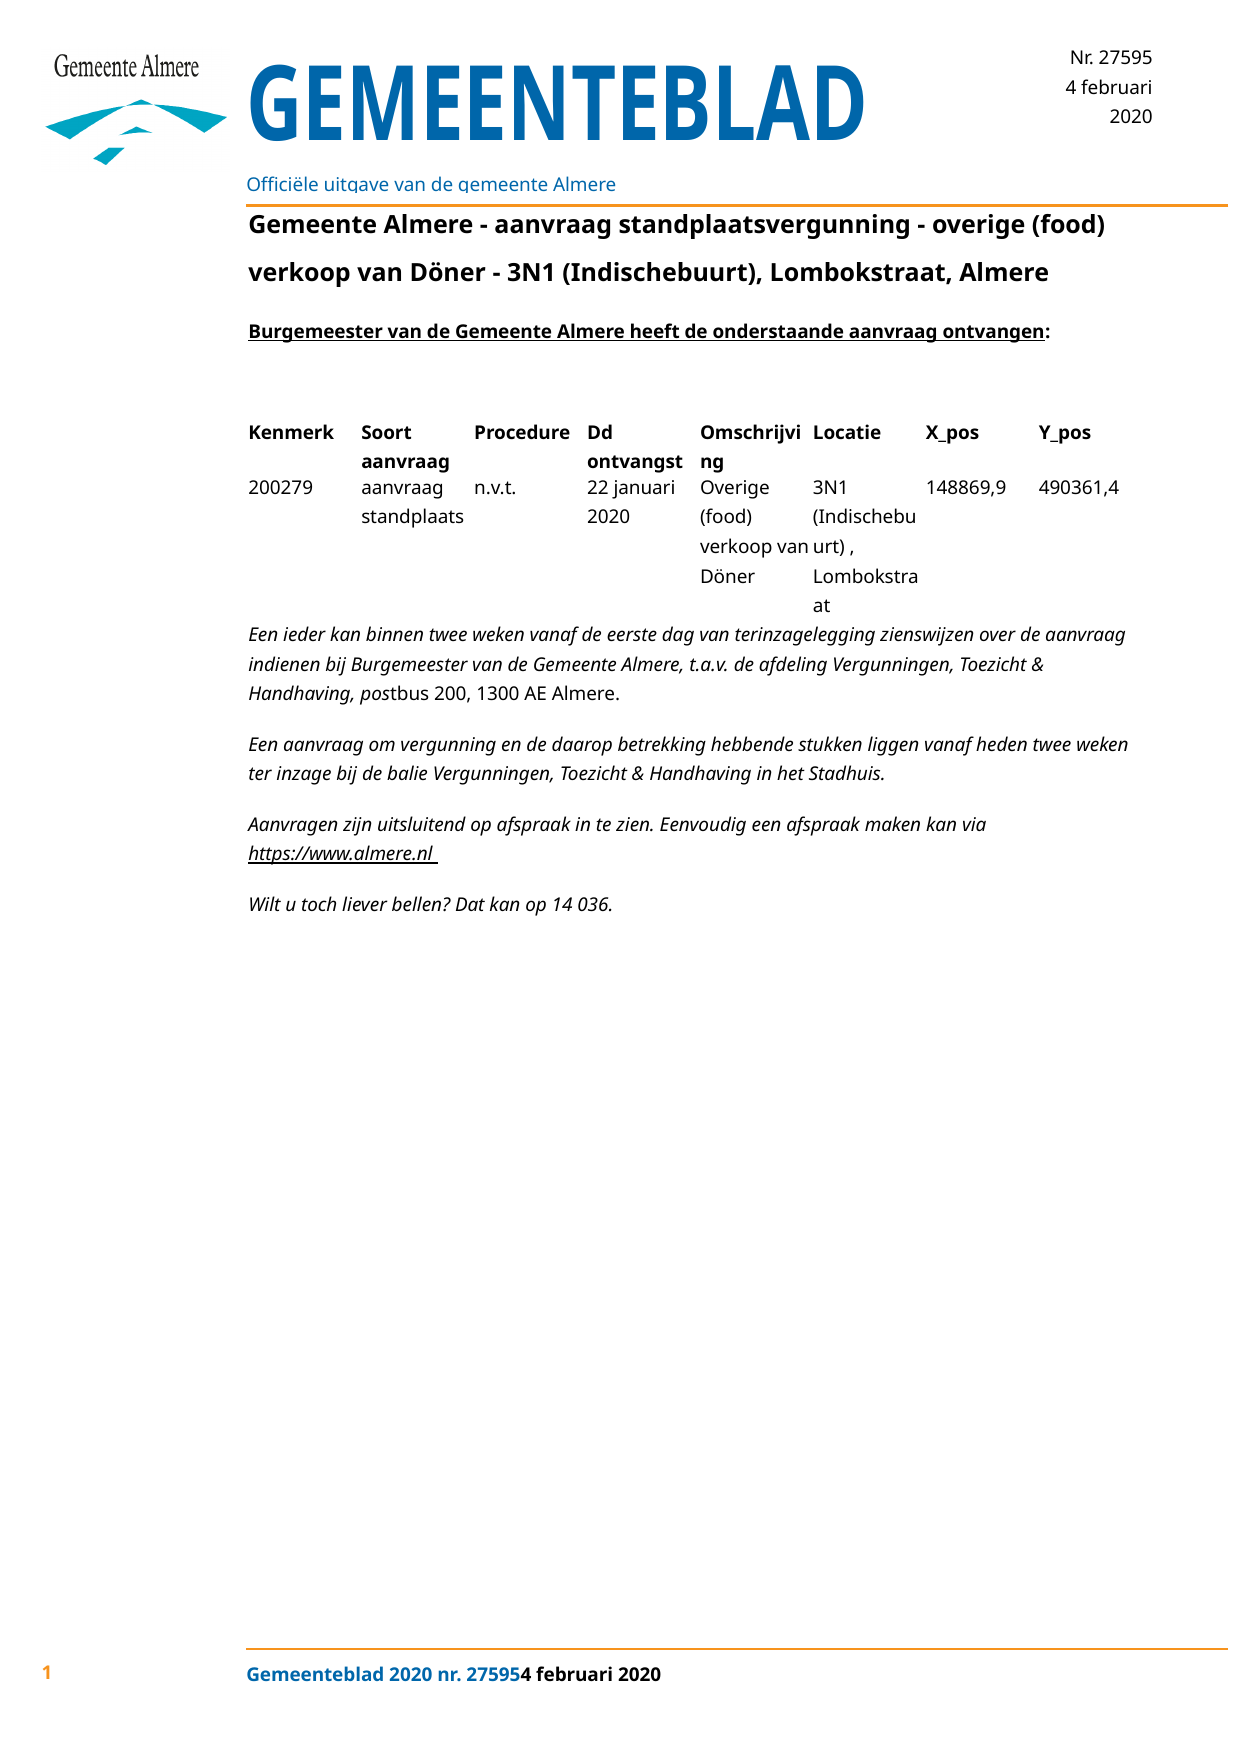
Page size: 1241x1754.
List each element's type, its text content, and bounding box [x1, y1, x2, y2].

table_header Soort aanvraag [361, 419, 474, 474]
table_cell 22 januari 2020 [587, 474, 700, 618]
table_header X_pos [926, 419, 1038, 474]
text Een ieder kan binnen twee weken vanaf de eerste dag van terinzagelegging zienswijzen over de aanvraag indienen bij Burgemeester van de Gemeente Almere, t.a.v. de afdeling Vergunningen, Toezicht & Handhaving, postbus 200, 1300 AE Almere. [248, 621, 1152, 706]
table_cell 148869,9 [926, 474, 1038, 618]
table_cell 490361,4 [1039, 474, 1152, 618]
table_header Procedure [474, 419, 587, 474]
table_cell n.v.t. [474, 474, 587, 618]
text Aanvragen zijn uitsluitend op afspraak in te zien. Eenvoudig een afspraak maken kan via https://www.almere.nl [248, 811, 1152, 866]
table_header Kenmerk [248, 419, 361, 474]
table_header Y_pos [1039, 419, 1152, 474]
table_cell aanvraag standplaats [361, 474, 474, 618]
text Wilt u toch liever bellen? Dat kan op 14 036. [248, 891, 1152, 917]
table_header Dd ontvangst [587, 419, 700, 474]
picture [41, 47, 231, 172]
table_cell Overige (food) verkoop van Döner [700, 474, 813, 618]
table_header Omschrijving [700, 419, 813, 474]
table_cell 200279 [248, 474, 361, 618]
table_cell 3N1 (Indischebuurt) , Lombokstraat [813, 474, 926, 618]
text Een aanvraag om vergunning en de daarop betrekking hebbende stukken liggen vanaf heden twee weken ter inzage bij de balie Vergunningen, Toezicht & Handhaving in het Stadhuis. [248, 731, 1152, 786]
table_header Locatie [813, 419, 926, 474]
text Burgemeester van de Gemeente Almere heeft de onderstaande aanvraag ontvangen: [248, 318, 1152, 344]
text Gemeente Almere - aanvraag standplaatsvergunning - overige (food) verkoop van Döner - 3N1 (Indischebuurt), Lombokstraat, Almere [248, 207, 1152, 288]
